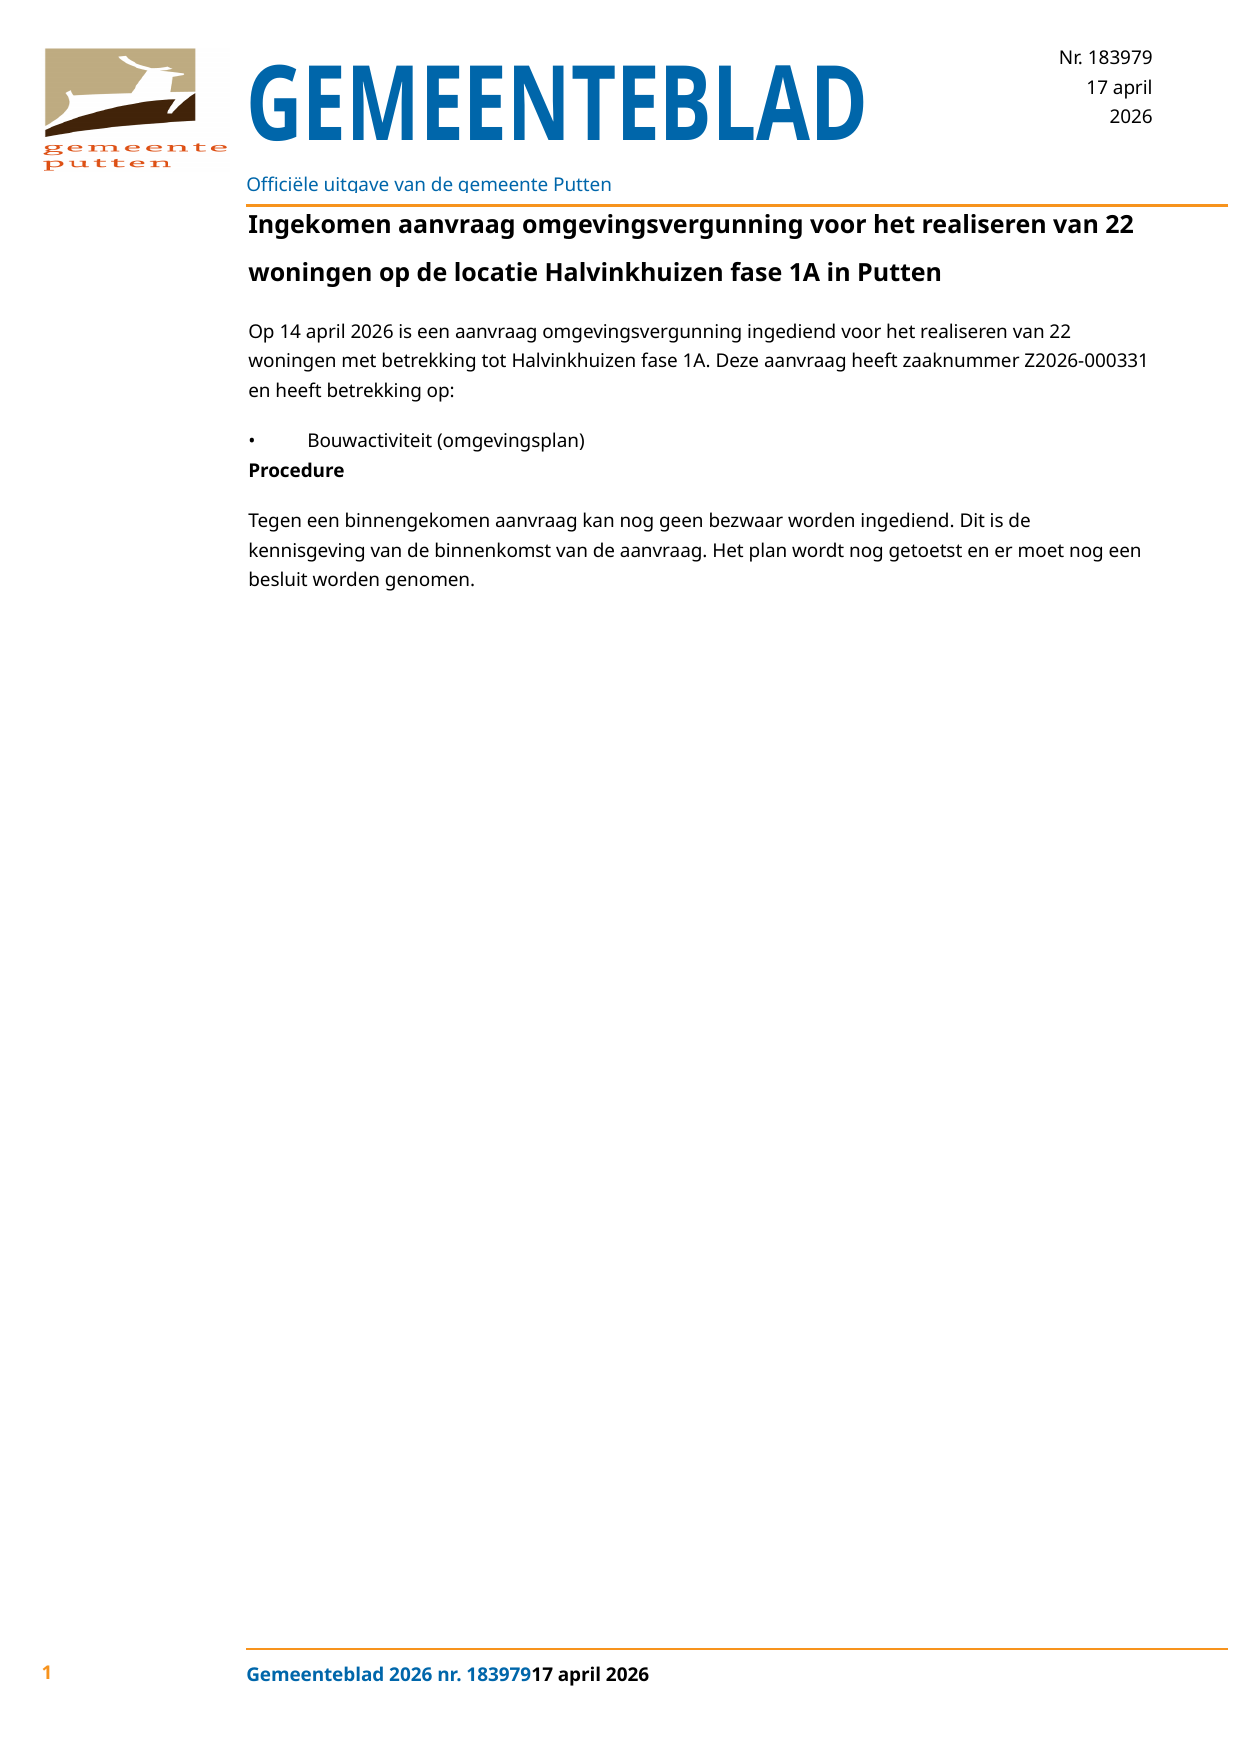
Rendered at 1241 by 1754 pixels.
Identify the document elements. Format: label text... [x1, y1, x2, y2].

text Tegen een binnengekomen aanvraag kan nog geen bezwaar worden ingediend. Dit is de kennisgeving van de binnenkomst van de aanvraag. Het plan wordt nog getoetst en er moet nog een besluit worden genomen. [248, 507, 1152, 592]
picture [41, 47, 231, 172]
text Op 14 april 2026 is een aanvraag omgevingsvergunning ingediend voor het realiseren van 22 woningen met betrekking tot Halvinkhuizen fase 1A. Deze aanvraag heeft zaaknummer Z2026-000331 en heeft betrekking op: [248, 318, 1152, 403]
text Ingekomen aanvraag omgevingsvergunning voor het realiseren van 22 woningen op de locatie Halvinkhuizen fase 1A in Putten [248, 207, 1152, 288]
text Procedure [248, 457, 1152, 483]
list Bouwactiviteit (omgevingsplan) [248, 427, 1152, 453]
